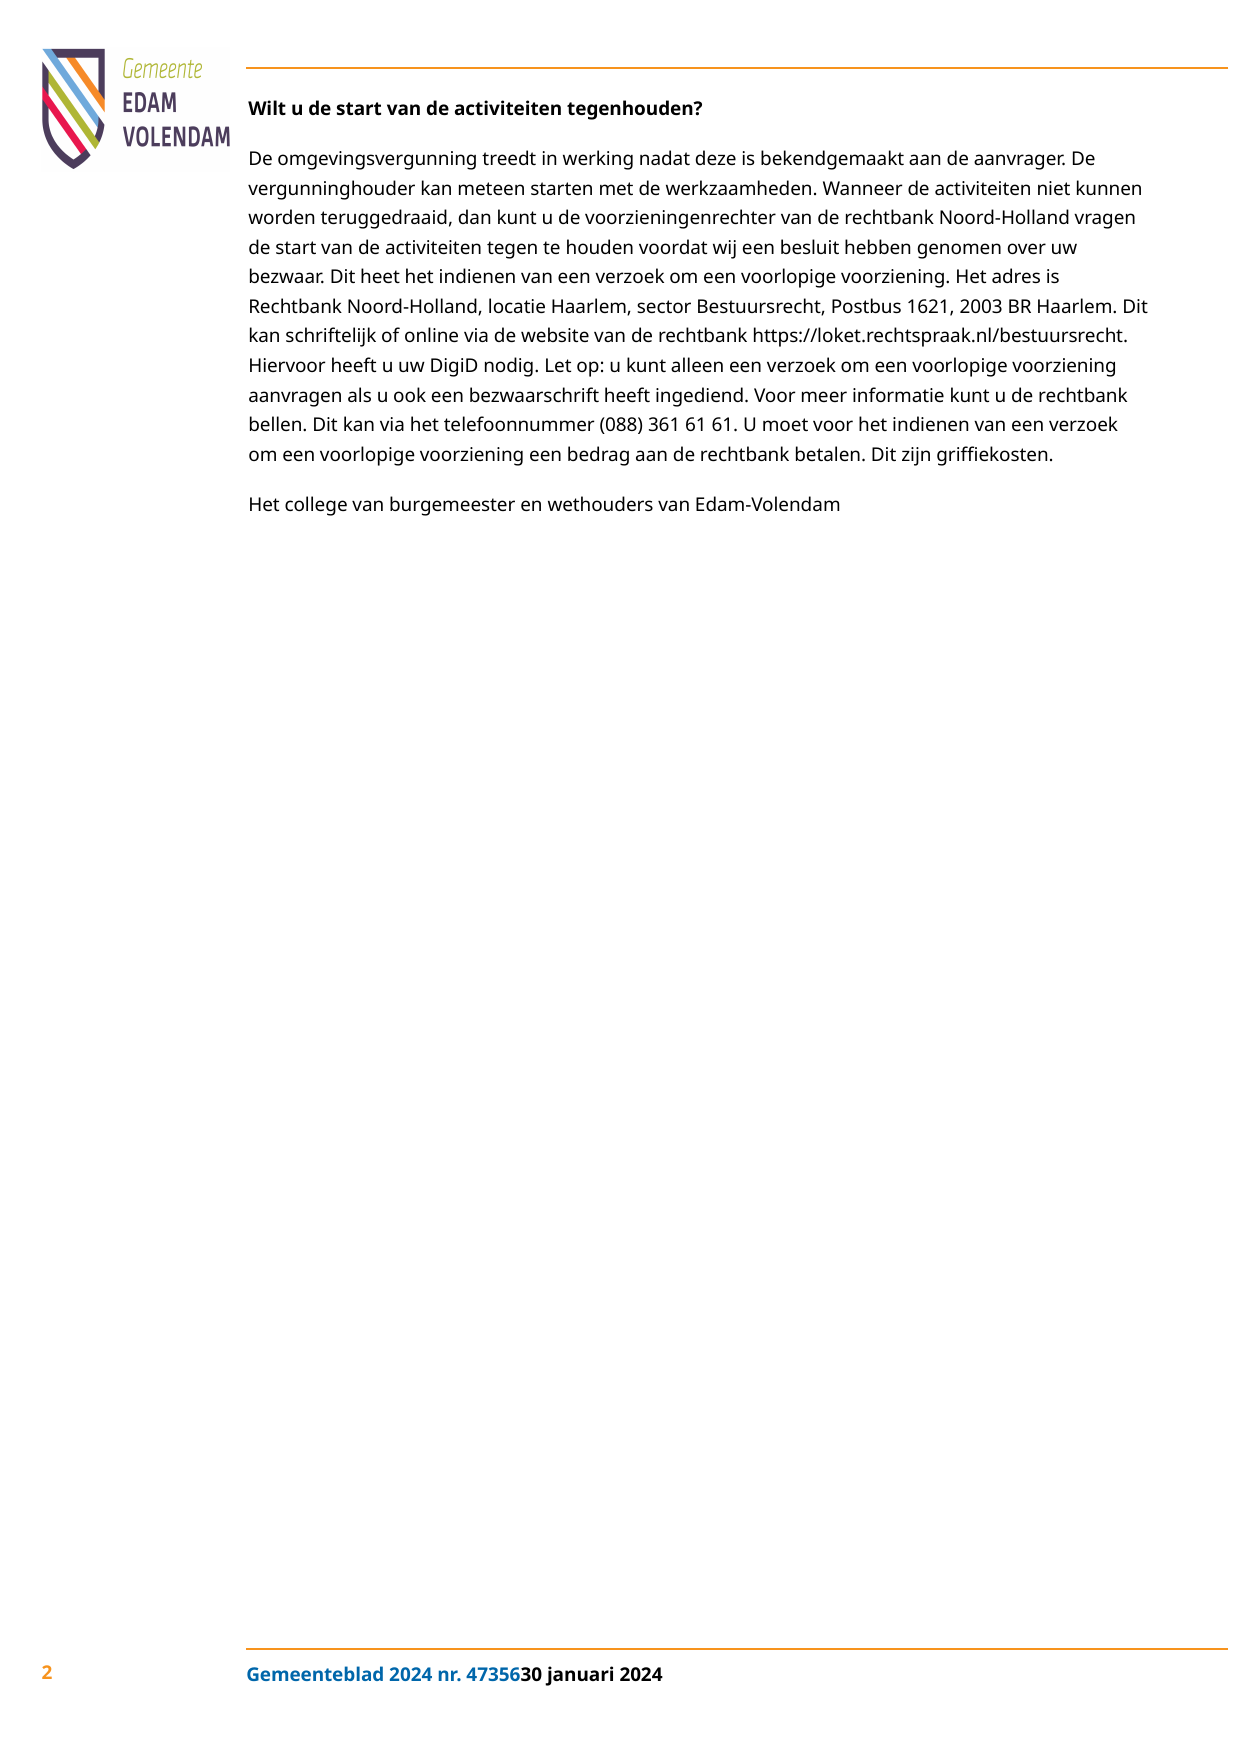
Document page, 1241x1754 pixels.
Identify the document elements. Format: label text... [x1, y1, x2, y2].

text Wilt u de start van de activiteiten tegenhouden? [248, 95, 1152, 121]
text De omgevingsvergunning treedt in werking nadat deze is bekendgemaakt aan de aanvrager. De vergunninghouder kan meteen starten met de werkzaamheden. Wanneer de activiteiten niet kunnen worden teruggedraaid, dan kunt u de voorzieningenrechter van de rechtbank Noord-Holland vragen de start van de activiteiten tegen te houden voordat wij een besluit hebben genomen over uw bezwaar. Dit heet het indienen van een verzoek om een voorlopige voorziening. Het adres is Rechtbank Noord-Holland, locatie Haarlem, sector Bestuursrecht, Postbus 1621, 2003 BR Haarlem. Dit kan schriftelijk of online via de website van de rechtbank https://loket.rechtspraak.nl/bestuursrecht. Hiervoor heeft u uw DigiD nodig. Let op: u kunt alleen een verzoek om een voorlopige voorziening aanvragen als u ook een bezwaarschrift heeft ingediend. Voor meer informatie kunt u de rechtbank bellen. Dit kan via het telefoonnummer (088) 361 61 61. U moet voor het indienen van een verzoek om een voorlopige voorziening een bedrag aan de rechtbank betalen. Dit zijn griffiekosten. [248, 145, 1152, 467]
text Het college van burgemeester en wethouders van Edam-Volendam [248, 491, 1152, 517]
picture [41, 47, 231, 172]
